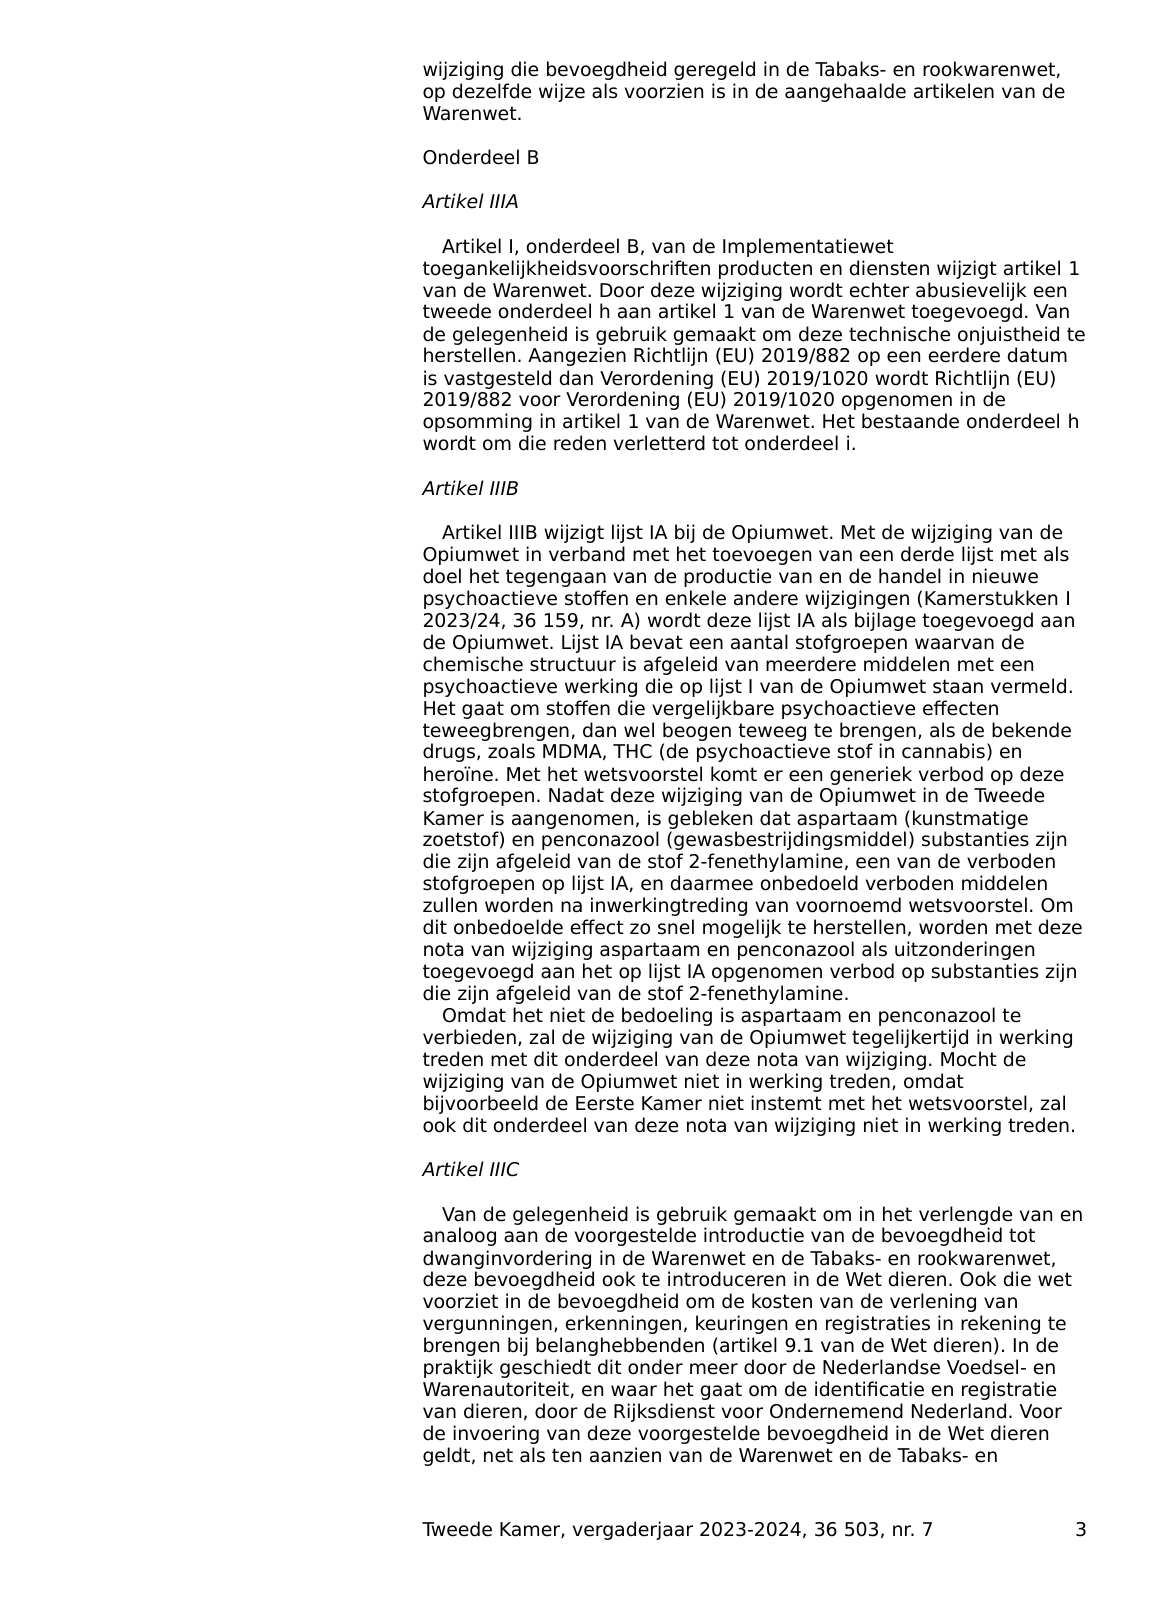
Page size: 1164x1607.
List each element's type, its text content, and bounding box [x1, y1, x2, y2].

subtitle Artikel IIIA [422, 191, 1087, 213]
text Van de gelegenheid is gebruik gemaakt om in het verlengde van en analoog aan de voorgestelde introductie van de bevoegdheid tot dwanginvordering in de Warenwet en de Tabaks- en rookwarenwet, deze bevoegdheid ook te introduceren in de Wet dieren. Ook die wet voorziet in de bevoegdheid om de kosten van de verlening van vergunningen, erkenningen, keuringen en registraties in rekening te brengen bij belanghebbenden (artikel 9.1 van de Wet dieren). In de praktijk geschiedt dit onder meer door de Nederlandse Voedsel- en Warenautoriteit, en waar het gaat om de identificatie en registratie van dieren, door de Rijksdienst voor Ondernemend Nederland. Voor de invoering van deze voorgestelde bevoegdheid in de Wet dieren geldt, net als ten aanzien van de Warenwet en de Tabaks- en [422, 1203, 1087, 1467]
subtitle Artikel IIIB [422, 477, 1087, 499]
subtitle Artikel IIIC [422, 1159, 1087, 1181]
text wijziging die bevoegdheid geregeld in de Tabaks- en rookwarenwet, op dezelfde wijze als voorzien is in de aangehaalde artikelen van de Warenwet. [422, 59, 1087, 125]
text Artikel I, onderdeel B, van de Implementatiewet toegankelijkheidsvoorschriften producten en diensten wijzigt artikel 1 van de Warenwet. Door deze wijziging wordt echter abusievelijk een tweede onderdeel h aan artikel 1 van de Warenwet toegevoegd. Van de gelegenheid is gebruik gemaakt om deze technische onjuistheid te herstellen. Aangezien Richtlijn (EU) 2019/882 op een eerdere datum is vastgesteld dan Verordening (EU) 2019/1020 wordt Richtlijn (EU) 2019/882 voor Verordening (EU) 2019/1020 opgenomen in de opsomming in artikel 1 van de Warenwet. Het bestaande onderdeel h wordt om die reden verletterd tot onderdeel i. [422, 236, 1087, 455]
subtitle Onderdeel B [422, 147, 1087, 169]
text Omdat het niet de bedoeling is aspartaam en penconazool te verbieden, zal de wijziging van de Opiumwet tegelijkertijd in werking treden met dit onderdeel van deze nota van wijziging. Mocht de wijziging van de Opiumwet niet in werking treden, omdat bijvoorbeeld de Eerste Kamer niet instemt met het wetsvoorstel, zal ook dit onderdeel van deze nota van wijziging niet in werking treden. [422, 1005, 1087, 1137]
text Artikel IIIB wijzigt lijst IA bij de Opiumwet. Met de wijziging van de Opiumwet in verband met het toevoegen van een derde lijst met als doel het tegengaan van de productie van en de handel in nieuwe psychoactieve stoffen en enkele andere wijzigingen (Kamerstukken I 2023/24, 36 159, nr. A) wordt deze lijst IA als bijlage toegevoegd aan de Opiumwet. Lijst IA bevat een aantal stofgroepen waarvan de chemische structuur is afgeleid van meerdere middelen met een psychoactieve werking die op lijst I van de Opiumwet staan vermeld. Het gaat om stoffen die vergelijkbare psychoactieve effecten teweegbrengen, dan wel beogen teweeg te brengen, als de bekende drugs, zoals MDMA, THC (de psychoactieve stof in cannabis) en heroïne. Met het wetsvoorstel komt er een generiek verbod op deze stofgroepen. Nadat deze wijziging van de Opiumwet in de Tweede Kamer is aangenomen, is gebleken dat aspartaam (kunstmatige zoetstof) en penconazool (gewasbestrijdingsmiddel) substanties zijn die zijn afgeleid van de stof 2-fenethylamine, een van de verboden stofgroepen op lijst IA, en daarmee onbedoeld verboden middelen zullen worden na inwerkingtreding van voornoemd wetsvoorstel. Om dit onbedoelde effect zo snel mogelijk te herstellen, worden met deze nota van wijziging aspartaam en penconazool als uitzonderingen toegevoegd aan het op lijst IA opgenomen verbod op substanties zijn die zijn afgeleid van de stof 2-fenethylamine. [422, 522, 1087, 1005]
